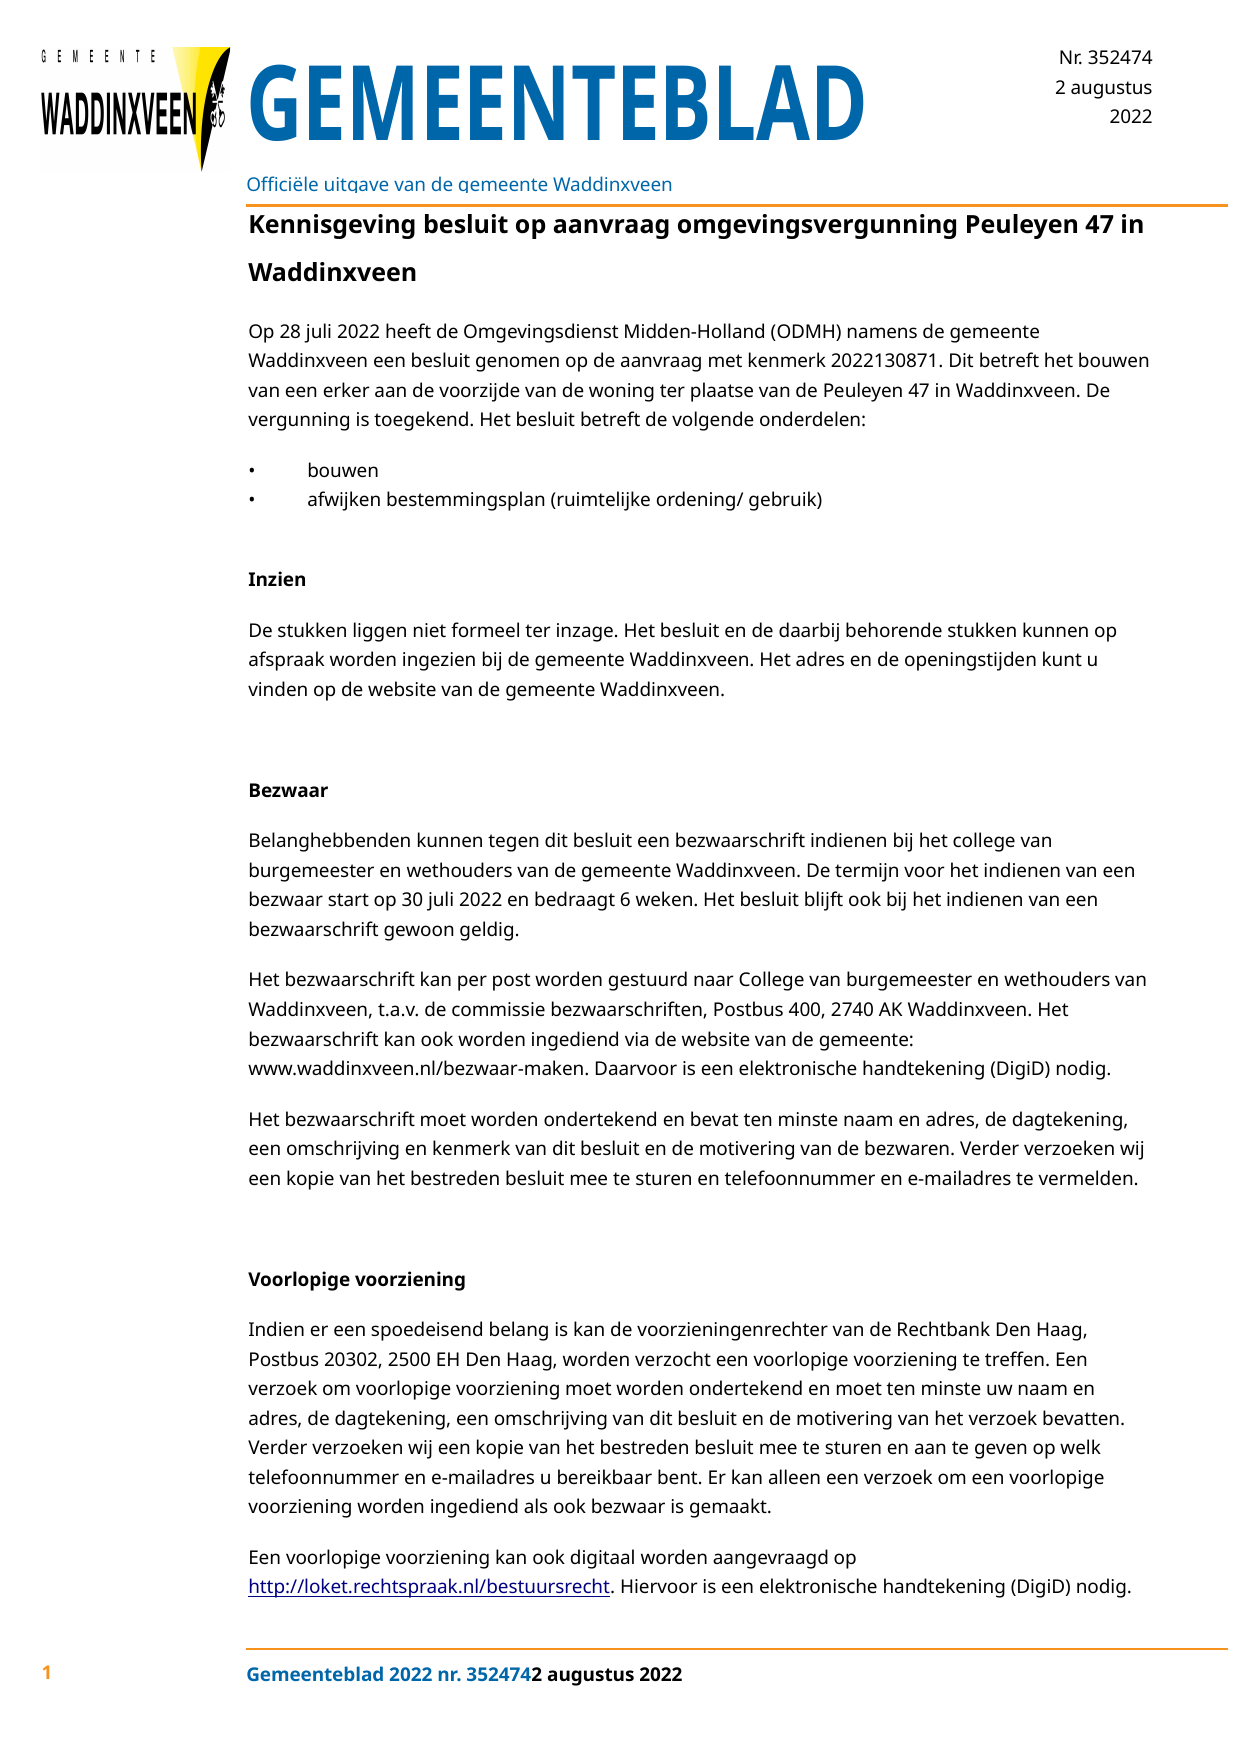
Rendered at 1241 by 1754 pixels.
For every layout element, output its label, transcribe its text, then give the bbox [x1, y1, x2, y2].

text Kennisgeving besluit op aanvraag omgevingsvergunning Peuleyen 47 in Waddinxveen [248, 207, 1152, 288]
text Inzien [248, 567, 1152, 592]
list afwijken bestemmingsplan (ruimtelijke ordening/ gebruik) [248, 487, 1152, 512]
text Voorlopige voorziening [248, 1266, 1152, 1292]
text Een voorlopige voorziening kan ook digitaal worden aangevraagd op http://loket.rechtspraak.nl/bestuursrecht. Hiervoor is een elektronische handtekening (DigiD) nodig. [248, 1544, 1152, 1599]
text Indien er een spoedeisend belang is kan de voorzieningenrechter van de Rechtbank Den Haag, Postbus 20302, 2500 EH Den Haag, worden verzocht een voorlopige voorziening te treffen. Een verzoek om voorlopige voorziening moet worden ondertekend en moet ten minste uw naam en adres, de dagtekening, een omschrijving van dit besluit en de motivering van het verzoek bevatten. Verder verzoeken wij een kopie van het bestreden besluit mee te sturen en aan te geven op welk telefoonnummer en e-mailadres u bereikbaar bent. Er kan alleen een verzoek om een voorlopige voorziening worden ingediend als ook bezwaar is gemaakt. [248, 1316, 1152, 1519]
text Het bezwaarschrift kan per post worden gestuurd naar College van burgemeester en wethouders van Waddinxveen, t.a.v. de commissie bezwaarschriften, Postbus 400, 2740 AK Waddinxveen. Het bezwaarschrift kan ook worden ingediend via de website van de gemeente: www.waddinxveen.nl/bezwaar-maken. Daarvoor is een elektronische handtekening (DigiD) nodig. [248, 967, 1152, 1081]
text Belanghebbenden kunnen tegen dit besluit een bezwaarschrift indienen bij het college van burgemeester en wethouders van de gemeente Waddinxveen. De termijn voor het indienen van een bezwaar start op 30 juli 2022 en bedraagt 6 weken. Het besluit blijft ook bij het indienen van een bezwaarschrift gewoon geldig. [248, 827, 1152, 942]
list bouwen [248, 457, 1152, 483]
text De stukken liggen niet formeel ter inzage. Het besluit en de daarbij behorende stukken kunnen op afspraak worden ingezien bij de gemeente Waddinxveen. Het adres en de openingstijden kunt u vinden op de website van de gemeente Waddinxveen. [248, 617, 1152, 702]
picture [41, 47, 231, 172]
text Op 28 juli 2022 heeft de Omgevingsdienst Midden-Holland (ODMH) namens de gemeente Waddinxveen een besluit genomen op de aanvraag met kenmerk 2022130871. Dit betreft het bouwen van een erker aan de voorzijde van de woning ter plaatse van de Peuleyen 47 in Waddinxveen. De vergunning is toegekend. Het besluit betreft de volgende onderdelen: [248, 318, 1152, 432]
text Bezwaar [248, 777, 1152, 803]
text Het bezwaarschrift moet worden ondertekend en bevat ten minste naam en adres, de dagtekening, een omschrijving en kenmerk van dit besluit en de motivering van de bezwaren. Verder verzoeken wij een kopie van het bestreden besluit mee te sturen en telefoonnummer en e-mailadres te vermelden. [248, 1106, 1152, 1191]
